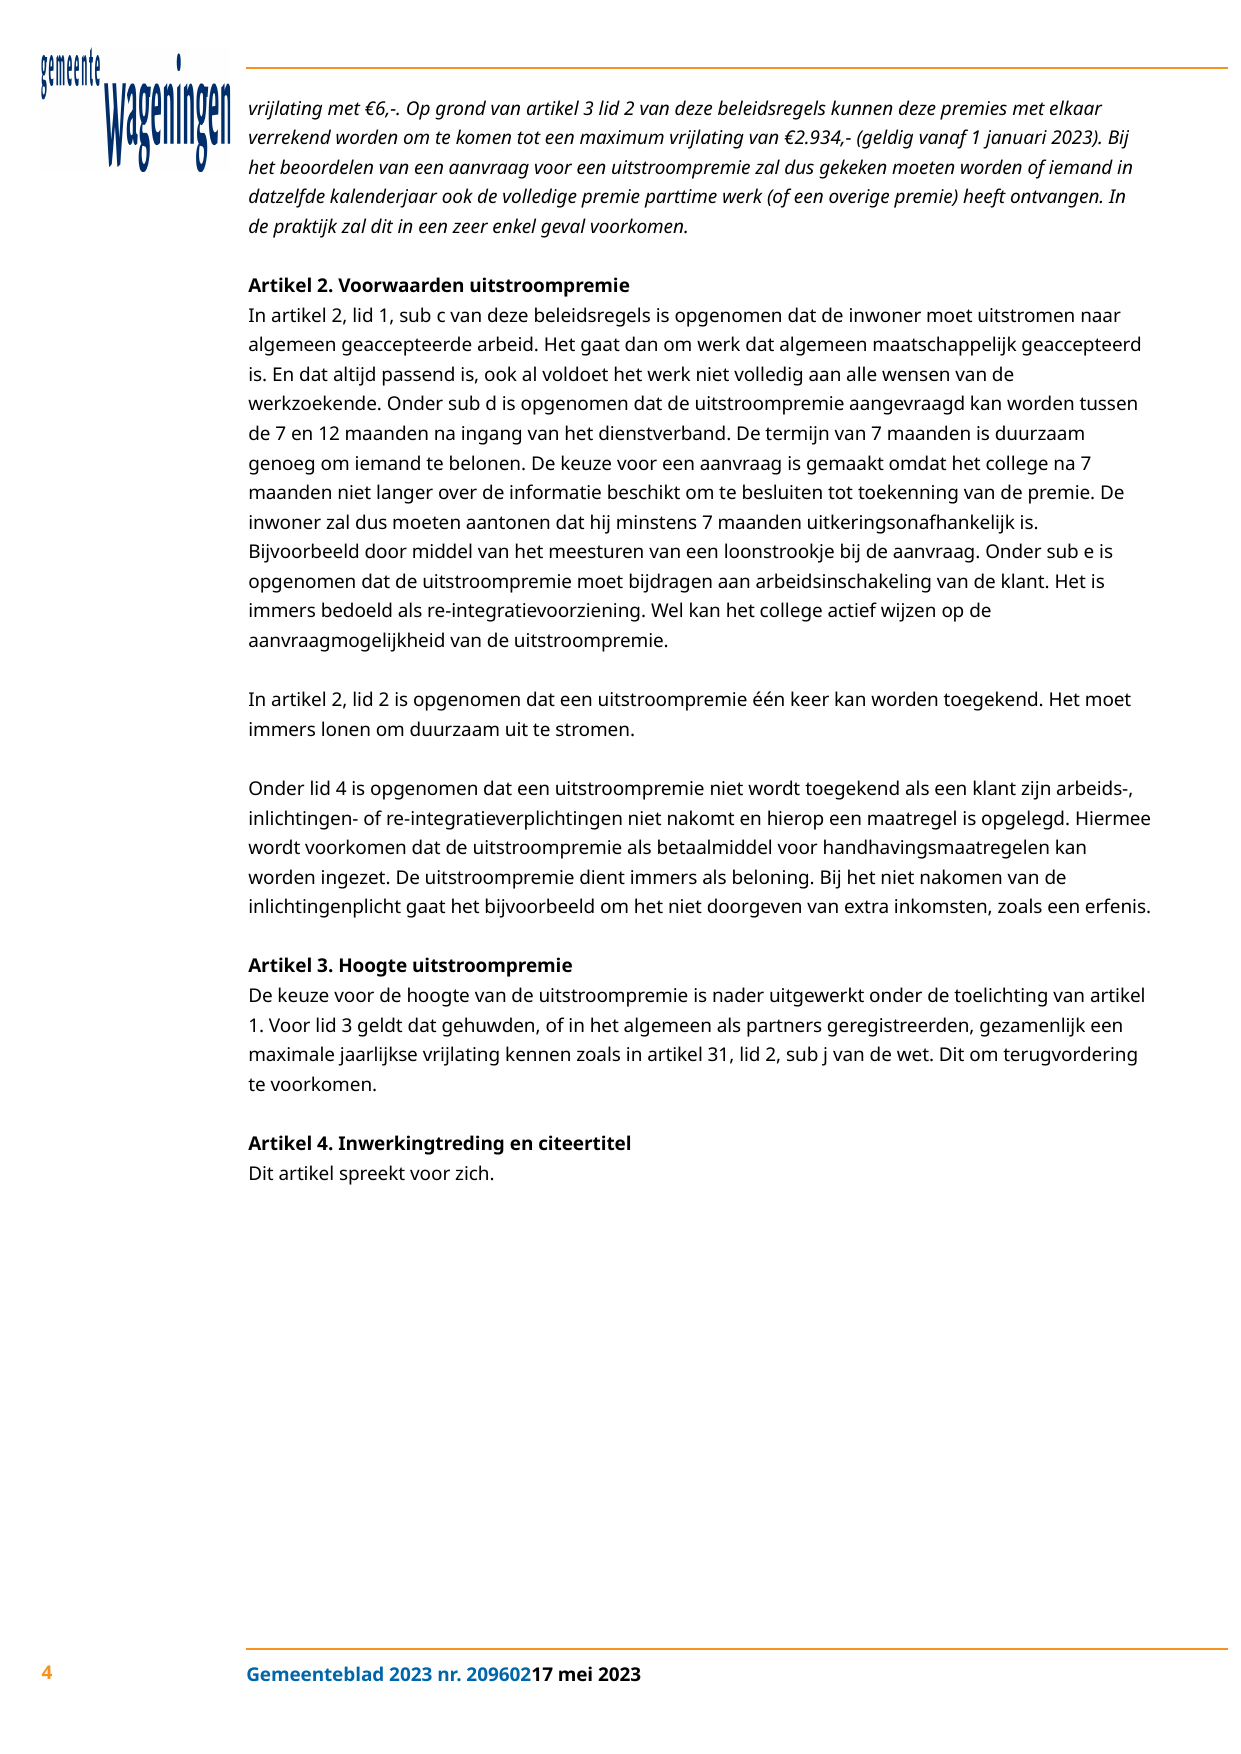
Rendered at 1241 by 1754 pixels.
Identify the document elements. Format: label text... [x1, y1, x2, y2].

picture [41, 47, 231, 172]
text Artikel 2. Voorwaarden uitstroompremie [248, 272, 1152, 298]
text Artikel 4. Inwerkingtreding en citeertitel [248, 1130, 1152, 1156]
text Artikel 3. Hoogte uitstroompremie [248, 953, 1152, 978]
text vrijlating met €6,-. Op grond van artikel 3 lid 2 van deze beleidsregels kunnen deze premies met elkaar verrekend worden om te komen tot een maximum vrijlating van €2.934,- (geldig vanaf 1 januari 2023). Bij het beoordelen van een aanvraag voor een uitstroompremie zal dus gekeken moeten worden of iemand in datzelfde kalenderjaar ook de volledige premie parttime werk (of een overige premie) heeft ontvangen. In de praktijk zal dit in een zeer enkel geval voorkomen. [248, 95, 1152, 239]
text In artikel 2, lid 2 is opgenomen dat een uitstroompremie één keer kan worden toegekend. Het moet immers lonen om duurzaam uit te stromen. [248, 686, 1152, 742]
text Onder lid 4 is opgenomen dat een uitstroompremie niet wordt toegekend als een klant zijn arbeids-, inlichtingen- of re-integratieverplichtingen niet nakomt en hierop een maatregel is opgelegd. Hiermee wordt voorkomen dat de uitstroompremie als betaalmiddel voor handhavingsmaatregelen kan worden ingezet. De uitstroompremie dient immers als beloning. Bij het niet nakomen van de inlichtingenplicht gaat het bijvoorbeeld om het niet doorgeven van extra inkomsten, zoals een erfenis. [248, 775, 1152, 919]
text De keuze voor de hoogte van de uitstroompremie is nader uitgewerkt onder de toelichting van artikel 1. Voor lid 3 geldt dat gehuwden, of in het algemeen als partners geregistreerden, gezamenlijk een maximale jaarlijkse vrijlating kennen zoals in artikel 31, lid 2, sub j van de wet. Dit om terugvordering te voorkomen. [248, 982, 1152, 1097]
text In artikel 2, lid 1, sub c van deze beleidsregels is opgenomen dat de inwoner moet uitstromen naar algemeen geaccepteerde arbeid. Het gaat dan om werk dat algemeen maatschappelijk geaccepteerd is. En dat altijd passend is, ook al voldoet het werk niet volledig aan alle wensen van de werkzoekende. Onder sub d is opgenomen dat de uitstroompremie aangevraagd kan worden tussen de 7 en 12 maanden na ingang van het dienstverband. De termijn van 7 maanden is duurzaam genoeg om iemand te belonen. De keuze voor een aanvraag is gemaakt omdat het college na 7 maanden niet langer over de informatie beschikt om te besluiten tot toekenning van de premie. De inwoner zal dus moeten aantonen dat hij minstens 7 maanden uitkeringsonafhankelijk is. Bijvoorbeeld door middel van het meesturen van een loonstrookje bij de aanvraag. Onder sub e is opgenomen dat de uitstroompremie moet bijdragen aan arbeidsinschakeling van de klant. Het is immers bedoeld als re-integratievoorziening. Wel kan het college actief wijzen op de aanvraagmogelijkheid van de uitstroompremie. [248, 302, 1152, 653]
text Dit artikel spreekt voor zich. [248, 1160, 1152, 1186]
